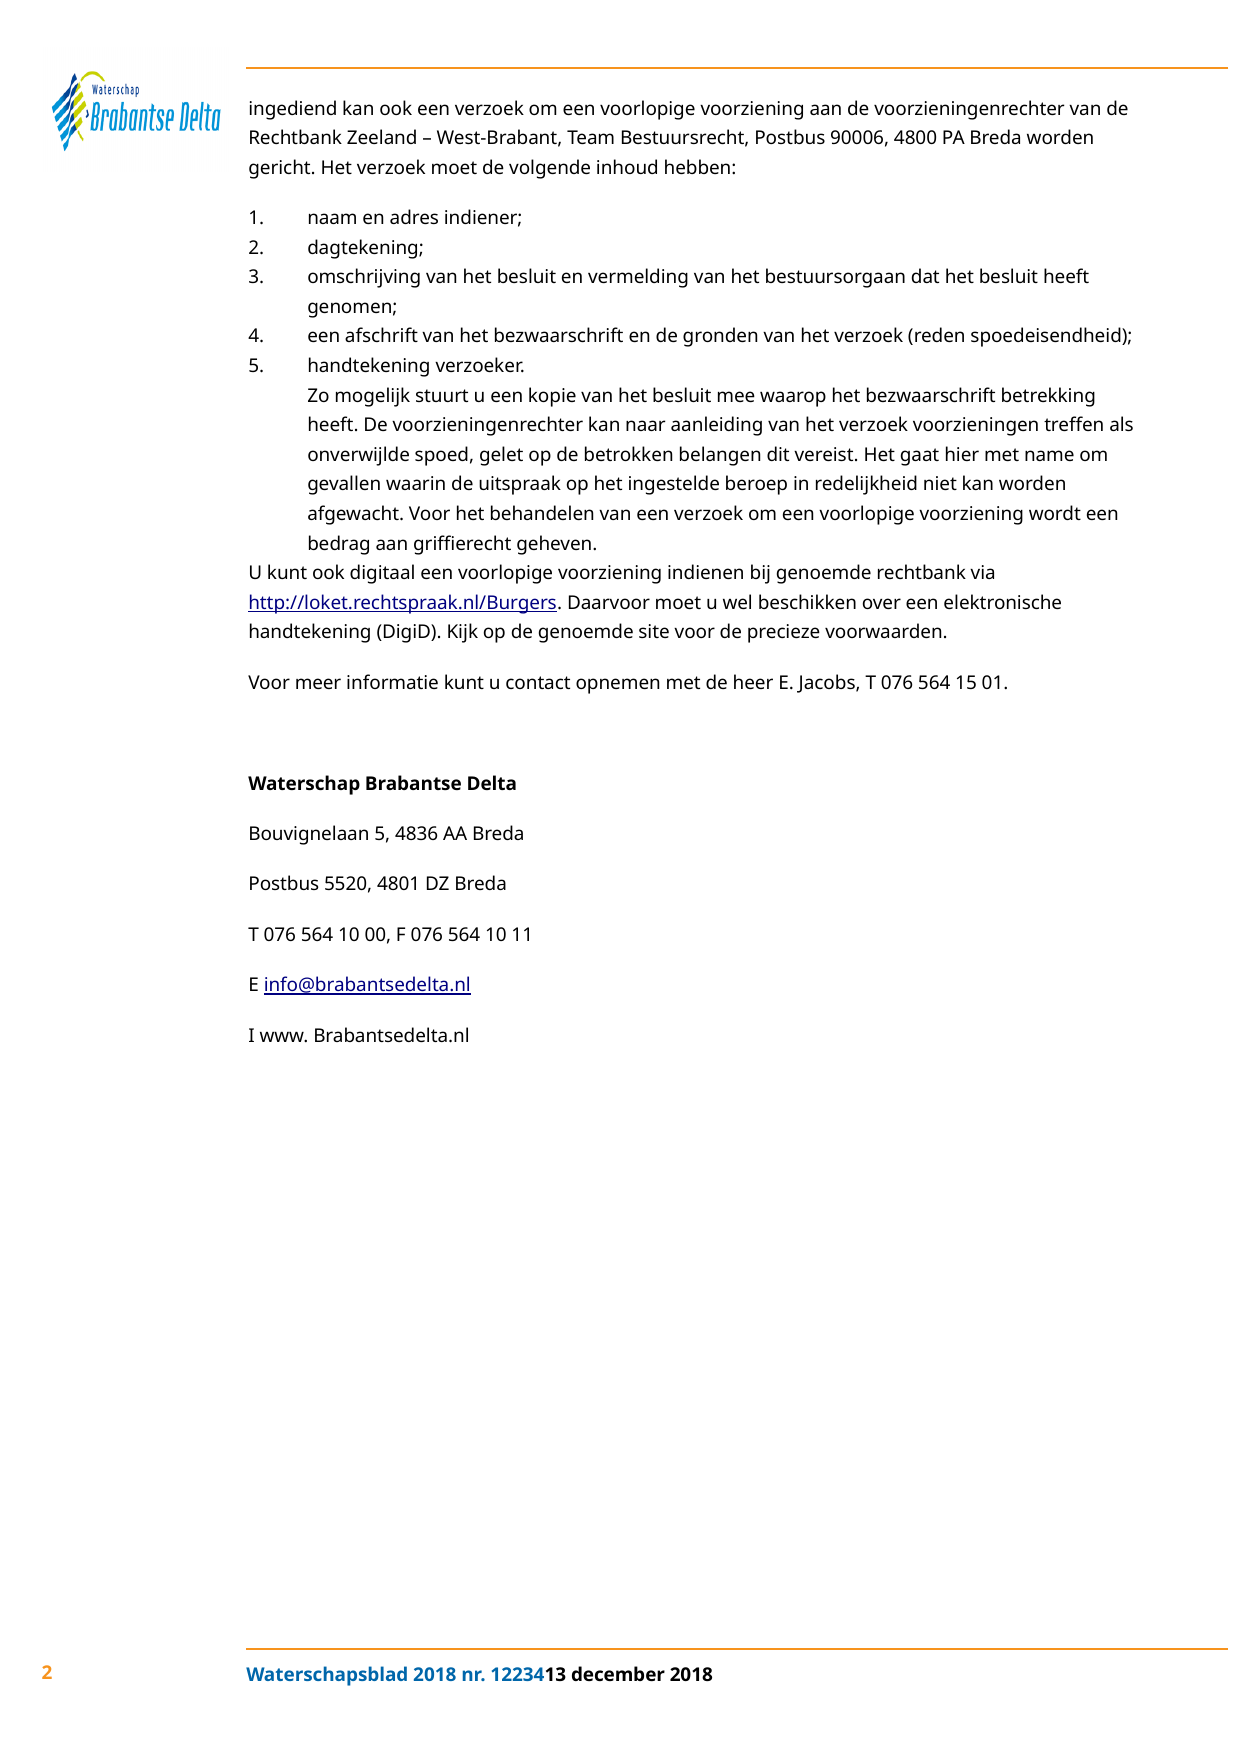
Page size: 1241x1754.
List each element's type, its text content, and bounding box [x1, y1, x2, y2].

picture [41, 47, 231, 172]
list dagtekening; [248, 234, 1152, 260]
text Waterschap Brabantse Delta [248, 770, 1152, 796]
list handtekening verzoeker. [248, 352, 1152, 378]
text I www. Brabantsedelta.nl [248, 1022, 1152, 1048]
text ingediend kan ook een verzoek om een voorlopige voorziening aan de voorzieningenrechter van de Rechtbank Zeeland – West-Brabant, Team Bestuursrecht, Postbus 90006, 4800 PA Breda worden gericht. Het verzoek moet de volgende inhoud hebben: [248, 95, 1152, 180]
list naam en adres indiener; [248, 204, 1152, 230]
text E info@brabantsedelta.nl [248, 971, 1152, 997]
text Bouvignelaan 5, 4836 AA Breda [248, 820, 1152, 846]
text U kunt ook digitaal een voorlopige voorziening indienen bij genoemde rechtbank via http://loket.rechtspraak.nl/Burgers. Daarvoor moet u wel beschikken over een elektronische handtekening (DigiD). Kijk op de genoemde site voor de precieze voorwaarden. [248, 559, 1152, 644]
list een afschrift van het bezwaarschrift en de gronden van het verzoek (reden spoedeisendheid); [248, 323, 1152, 348]
text Postbus 5520, 4801 DZ Breda [248, 871, 1152, 896]
list omschrijving van het besluit en vermelding van het bestuursorgaan dat het besluit heeft genomen; [248, 263, 1152, 319]
text T 076 564 10 00, F 076 564 10 11 [248, 921, 1152, 947]
list Zo mogelijk stuurt u een kopie van het besluit mee waarop het bezwaarschrift betrekking heeft. De voorzieningenrechter kan naar aanleiding van het verzoek voorzieningen treffen als onverwijlde spoed, gelet op de betrokken belangen dit vereist. Het gaat hier met name om gevallen waarin de uitspraak op het ingestelde beroep in redelijkheid niet kan worden afgewacht. Voor het behandelen van een verzoek om een voorlopige voorziening wordt een bedrag aan griffierecht geheven. [248, 382, 1152, 556]
text Voor meer informatie kunt u contact opnemen met de heer E. Jacobs, T 076 564 15 01. [248, 669, 1152, 695]
